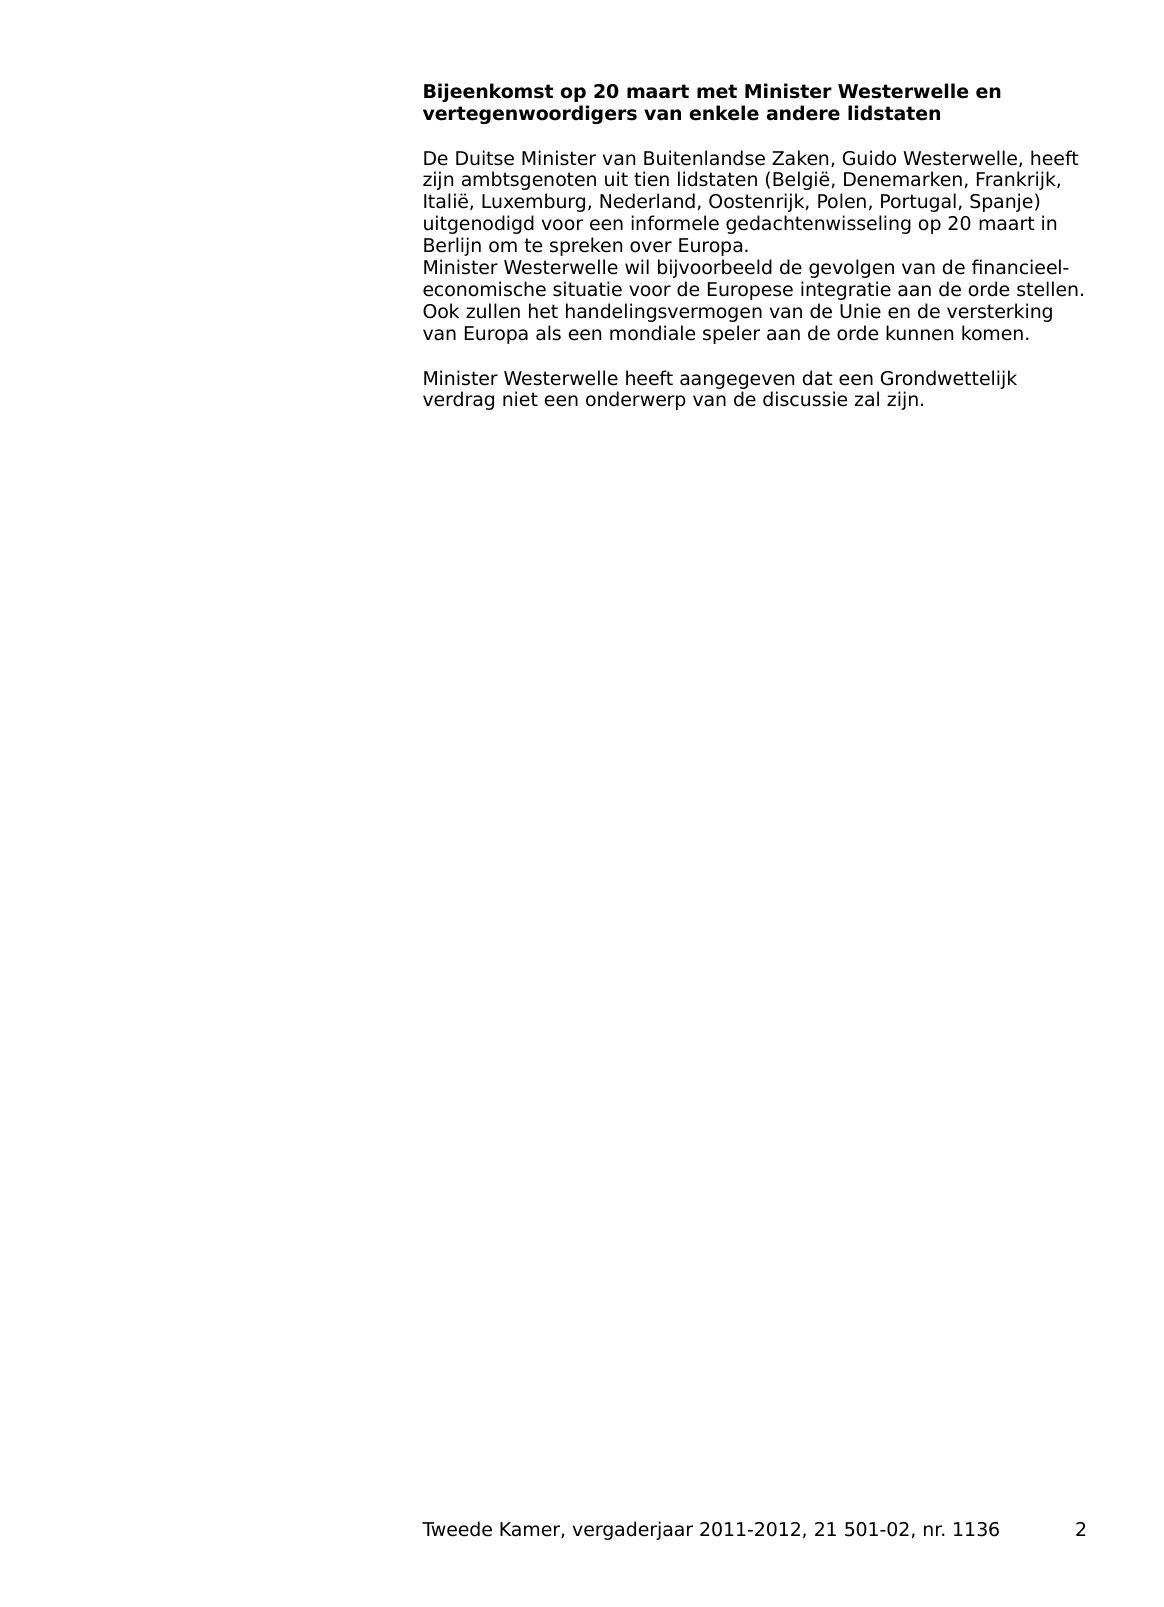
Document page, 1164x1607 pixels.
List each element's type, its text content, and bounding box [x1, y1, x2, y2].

text De Duitse Minister van Buitenlandse Zaken, Guido Westerwelle, heeft zijn ambtsgenoten uit tien lidstaten (België, Denemarken, Frankrijk, Italië, Luxemburg, Nederland, Oostenrijk, Polen, Portugal, Spanje) uitgenodigd voor een informele gedachtenwisseling op 20 maart in Berlijn om te spreken over Europa. [422, 147, 1087, 257]
subtitle Bijeenkomst op 20 maart met Minister Westerwelle en vertegenwoordigers van enkele andere lidstaten [422, 81, 1087, 125]
text Minister Westerwelle wil bijvoorbeeld de gevolgen van de financieel-economische situatie voor de Europese integratie aan de orde stellen. Ook zullen het handelingsvermogen van de Unie en de versterking van Europa als een mondiale speler aan de orde kunnen komen. [422, 257, 1087, 345]
text Minister Westerwelle heeft aangegeven dat een Grondwettelijk verdrag niet een onderwerp van de discussie zal zijn. [422, 367, 1087, 411]
